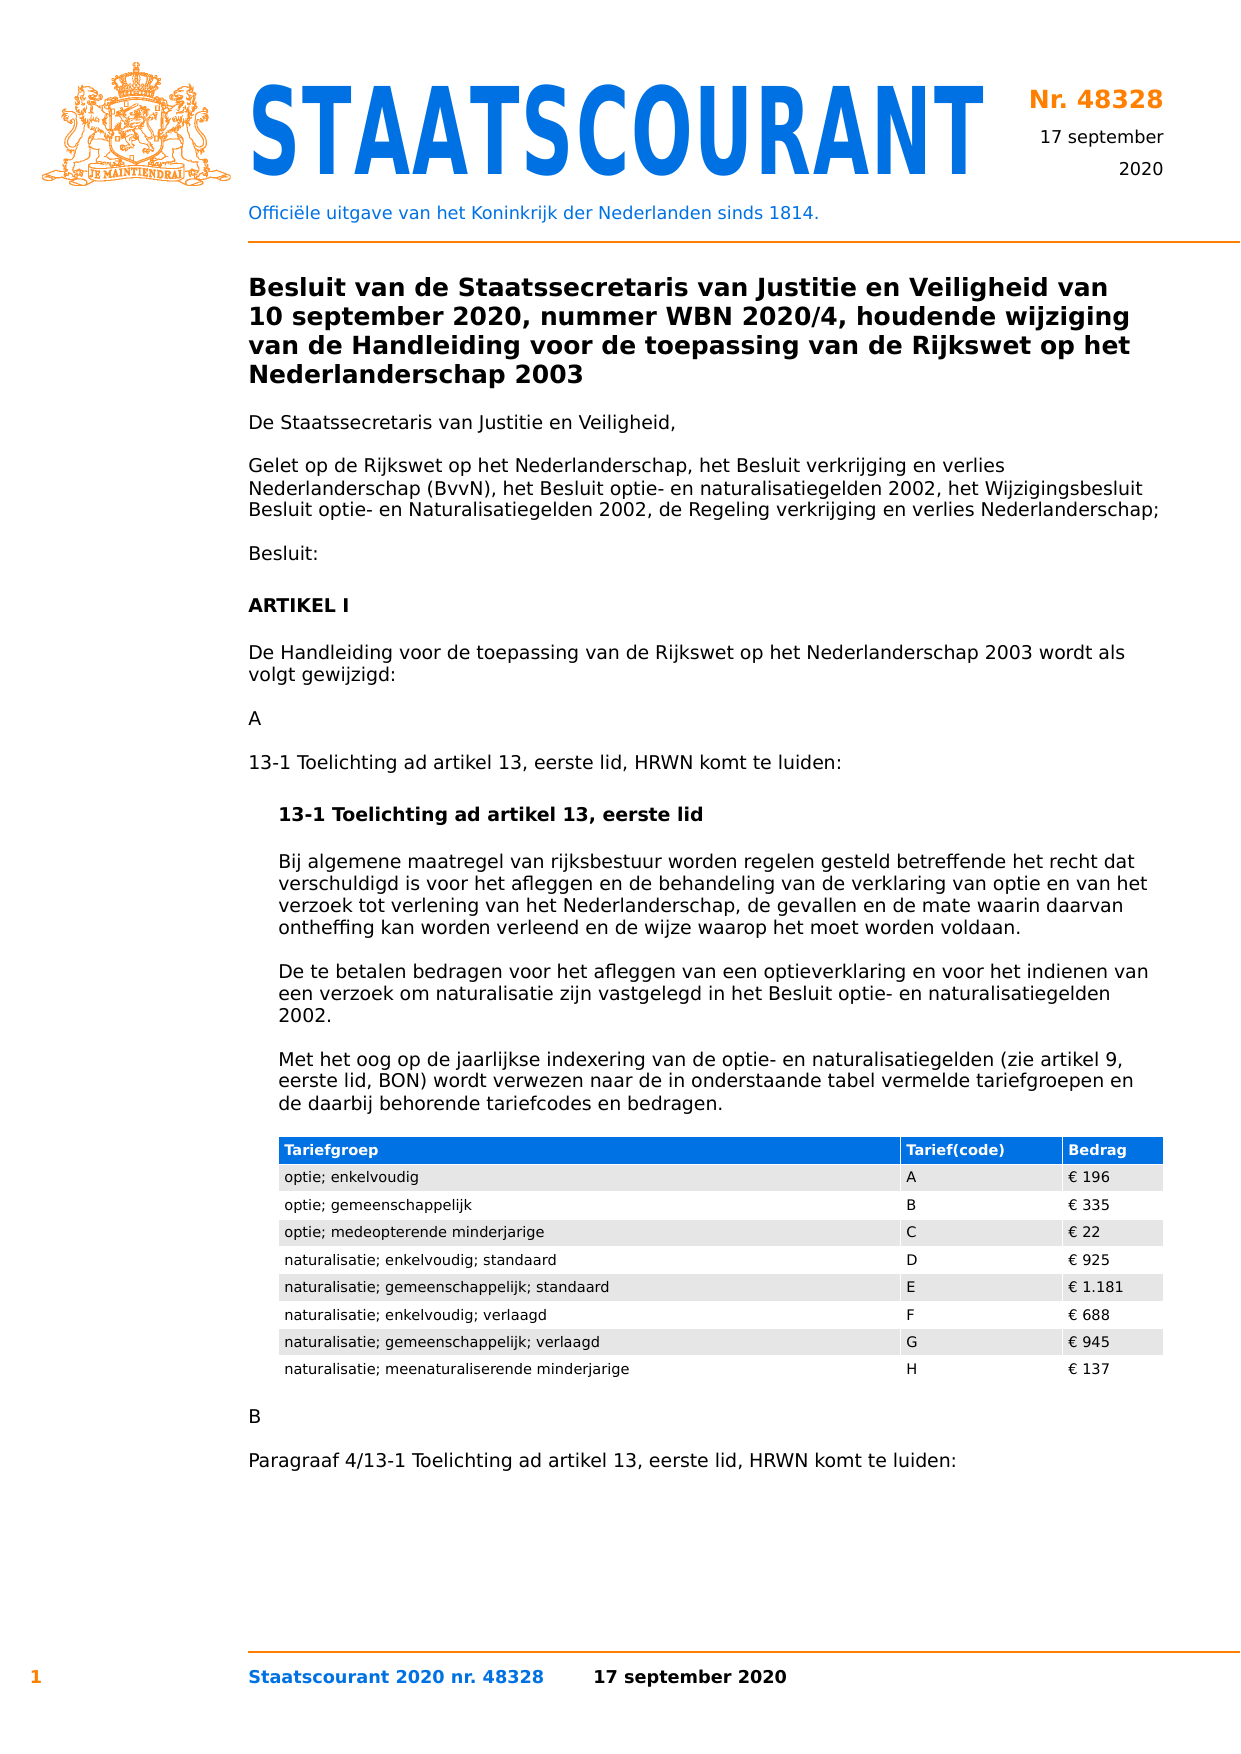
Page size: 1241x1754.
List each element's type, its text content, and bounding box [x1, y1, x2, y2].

table_cell optie; gemeenschappelijk [279, 1192, 900, 1218]
table_cell naturalisatie; enkelvoudig; standaard [279, 1247, 900, 1273]
table_cell 2020 [998, 153, 1240, 203]
table_cell A [901, 1165, 1062, 1191]
text Besluit: [248, 543, 1163, 565]
table_cell € 22 [1063, 1220, 1163, 1246]
text De te betalen bedragen voor het afleggen van een optieverklaring en voor het indienen van een verzoek om naturalisatie zijn vastgelegd in het Besluit optie- en naturalisatiegelden 2002. [278, 961, 1163, 1027]
table_cell Officiële uitgave van het Koninkrijk der Nederlanden sinds 1814. [248, 203, 1240, 241]
table_cell G [901, 1329, 1062, 1355]
picture [41, 62, 231, 186]
text 13-1 Toelichting ad artikel 13, eerste lid, HRWN komt te luiden: [248, 752, 1163, 774]
table_cell B [901, 1192, 1062, 1218]
text B [248, 1406, 1163, 1428]
table_cell naturalisatie; gemeenschappelijk; verlaagd [279, 1329, 900, 1355]
table_header STAATSCOURANT [248, 62, 998, 203]
table_cell € 196 [1063, 1165, 1163, 1191]
table_cell C [901, 1220, 1062, 1246]
table_header Tarief(code) [901, 1137, 1062, 1164]
table_cell E [901, 1274, 1062, 1301]
table_cell naturalisatie; gemeenschappelijk; standaard [279, 1274, 900, 1301]
table_cell 17 september [998, 121, 1240, 153]
table_cell naturalisatie; enkelvoudig; verlaagd [279, 1302, 900, 1328]
table_cell D [901, 1247, 1062, 1273]
subtitle ARTIKEL I [248, 595, 1163, 617]
table_cell € 335 [1063, 1192, 1163, 1218]
table_header Tariefgroep [279, 1137, 900, 1164]
table_cell € 688 [1063, 1302, 1163, 1328]
text Met het oog op de jaarlijkse indexering van de optie- en naturalisatiegelden (zie artikel 9, eerste lid, BON) wordt verwezen naar de in onderstaande tabel vermelde tariefgroepen en de daarbij behorende tariefcodes en bedragen. [278, 1048, 1163, 1114]
table_cell H [901, 1356, 1062, 1383]
table_header [25, 62, 248, 241]
table_cell naturalisatie; meenaturaliserende minderjarige [279, 1356, 900, 1383]
text Paragraaf 4/13-1 Toelichting ad artikel 13, eerste lid, HRWN komt te luiden: [248, 1449, 1163, 1472]
table_cell € 1.181 [1063, 1274, 1163, 1301]
text De Handleiding voor de toepassing van de Rijkswet op het Nederlanderschap 2003 wordt als volgt gewijzigd: [248, 642, 1163, 686]
table_cell € 137 [1063, 1356, 1163, 1383]
table_cell optie; enkelvoudig [279, 1165, 900, 1191]
subtitle Besluit van de Staatssecretaris van Justitie en Veiligheid van 10 september 2020, nummer WBN 2020/4, houdende wijziging van de Handleiding voor de toepassing van de Rijkswet op het Nederlanderschap 2003 [248, 273, 1163, 390]
table_cell F [901, 1302, 1062, 1328]
table_header Bedrag [1063, 1137, 1163, 1164]
table_cell € 945 [1063, 1329, 1163, 1355]
subtitle 13-1 Toelichting ad artikel 13, eerste lid [278, 804, 1163, 826]
table_header Nr. 48328 [998, 62, 1240, 121]
text Gelet op de Rijkswet op het Nederlanderschap, het Besluit verkrijging en verlies Nederlanderschap (BvvN), het Besluit optie- en naturalisatiegelden 2002, het Wijzigingsbesluit Besluit optie- en Naturalisatiegelden 2002, de Regeling verkrijging en verlies Nederlanderschap; [248, 455, 1163, 521]
text A [248, 708, 1163, 730]
table_cell optie; medeopterende minderjarige [279, 1220, 900, 1246]
table_cell € 925 [1063, 1247, 1163, 1273]
text De Staatssecretaris van Justitie en Veiligheid, [248, 412, 1163, 433]
text Bij algemene maatregel van rijksbestuur worden regelen gesteld betreffende het recht dat verschuldigd is voor het afleggen en de behandeling van de verklaring van optie en van het verzoek tot verlening van het Nederlanderschap, de gevallen en de mate waarin daarvan ontheffing kan worden verleend en de wijze waarop het moet worden voldaan. [278, 851, 1163, 939]
